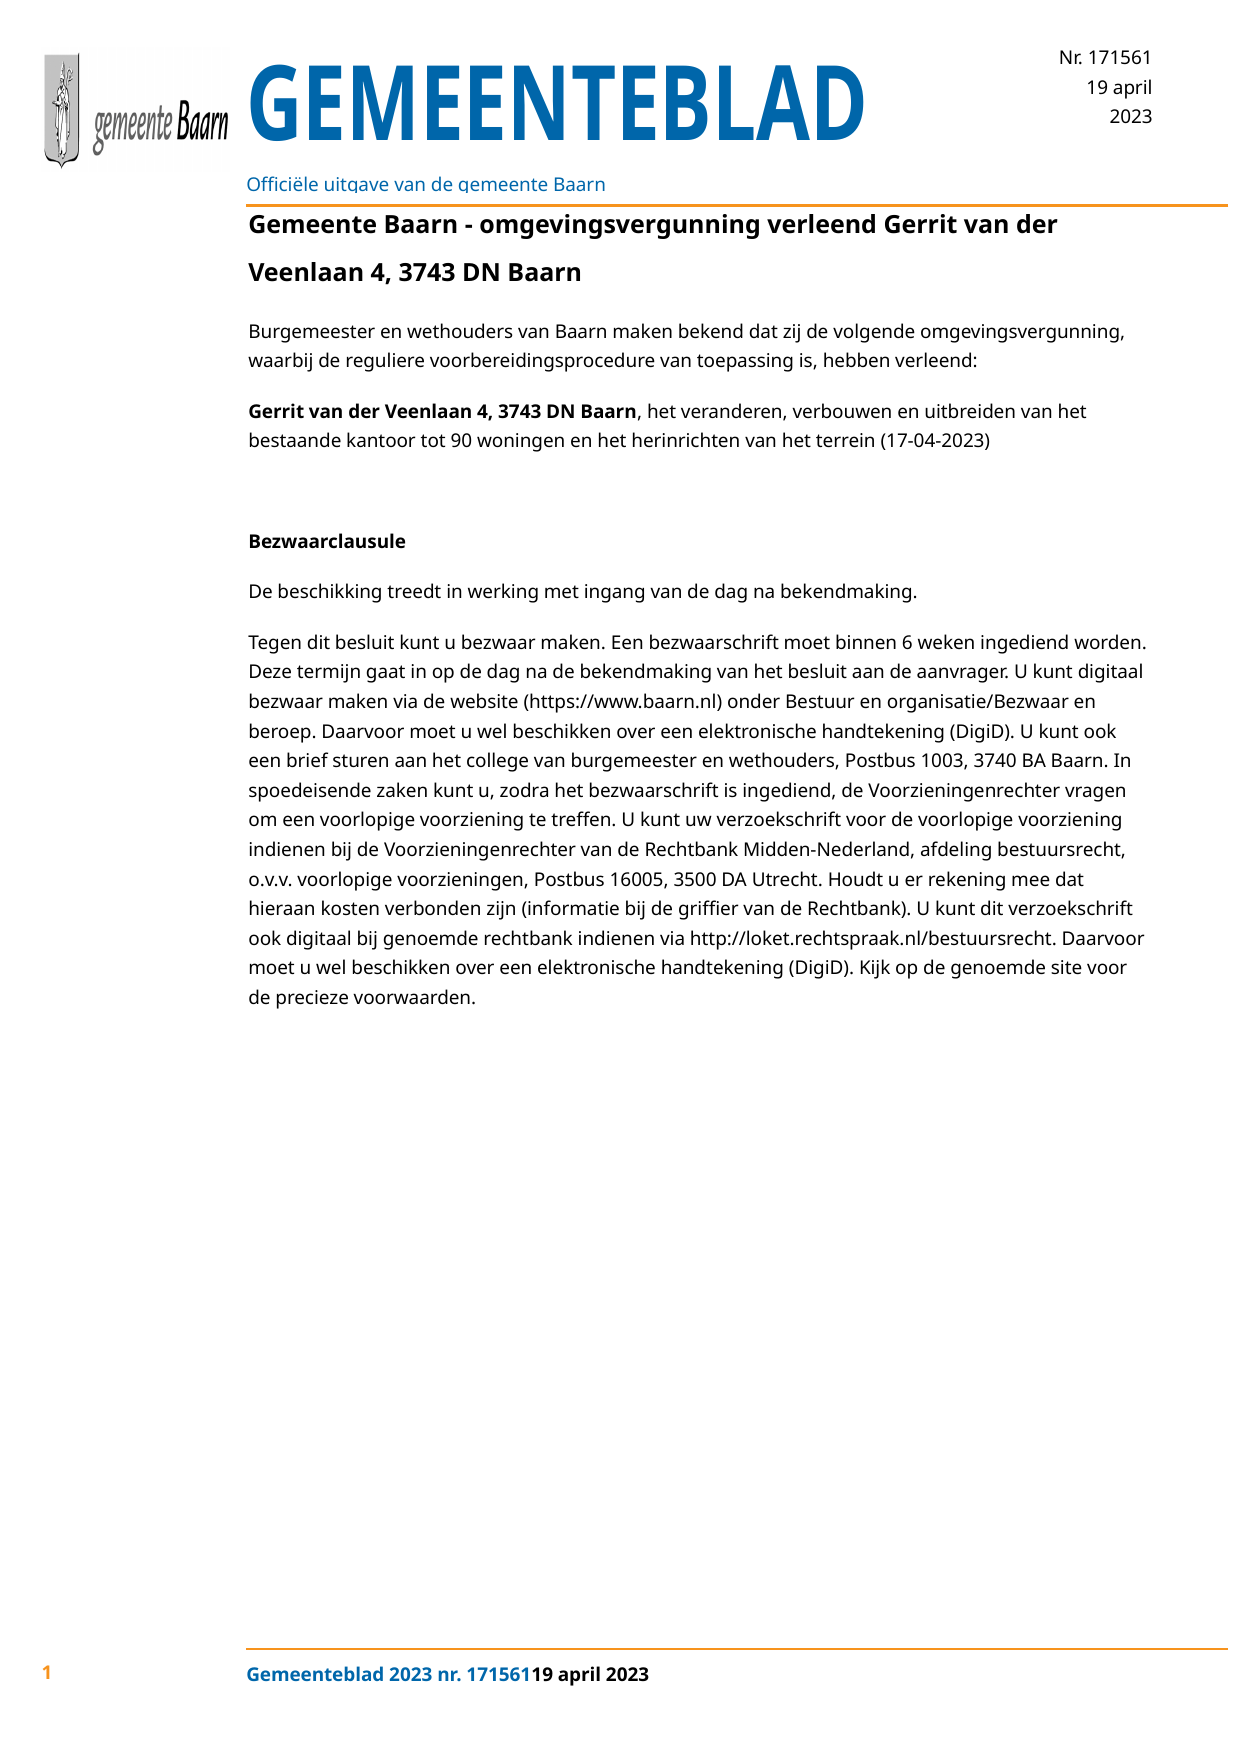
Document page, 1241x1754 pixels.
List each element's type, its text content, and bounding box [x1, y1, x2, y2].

text Bezwaarclausule [248, 528, 1152, 554]
text Burgemeester en wethouders van Baarn maken bekend dat zij de volgende omgevingsvergunning, waarbij de reguliere voorbereidingsprocedure van toepassing is, hebben verleend: [248, 318, 1152, 373]
text De beschikking treedt in werking met ingang van de dag na bekendmaking. [248, 579, 1152, 604]
text Gerrit van der Veenlaan 4, 3743 DN Baarn, het veranderen, verbouwen en uitbreiden van het bestaande kantoor tot 90 woningen en het herinrichten van het terrein (17-04-2023) [248, 398, 1152, 453]
picture [41, 47, 231, 172]
text Tegen dit besluit kunt u bezwaar maken. Een bezwaarschrift moet binnen 6 weken ingediend worden. Deze termijn gaat in op de dag na de bekendmaking van het besluit aan de aanvrager. U kunt digitaal bezwaar maken via de website (https://www.baarn.nl) onder Bestuur en organisatie/Bezwaar en beroep. Daarvoor moet u wel beschikken over een elektronische handtekening (DigiD). U kunt ook een brief sturen aan het college van burgemeester en wethouders, Postbus 1003, 3740 BA Baarn. In spoedeisende zaken kunt u, zodra het bezwaarschrift is ingediend, de Voorzieningenrechter vragen om een voorlopige voorziening te treffen. U kunt uw verzoekschrift voor de voorlopige voorziening indienen bij de Voorzieningenrechter van de Rechtbank Midden-Nederland, afdeling bestuursrecht, o.v.v. voorlopige voorzieningen, Postbus 16005, 3500 DA Utrecht. Houdt u er rekening mee dat hieraan kosten verbonden zijn (informatie bij de griffier van de Rechtbank). U kunt dit verzoekschrift ook digitaal bij genoemde rechtbank indienen via http://loket.rechtspraak.nl/bestuursrecht. Daarvoor moet u wel beschikken over een elektronische handtekening (DigiD). Kijk op de genoemde site voor de precieze voorwaarden. [248, 629, 1152, 1010]
text Gemeente Baarn - omgevingsvergunning verleend Gerrit van der Veenlaan 4, 3743 DN Baarn [248, 207, 1152, 288]
